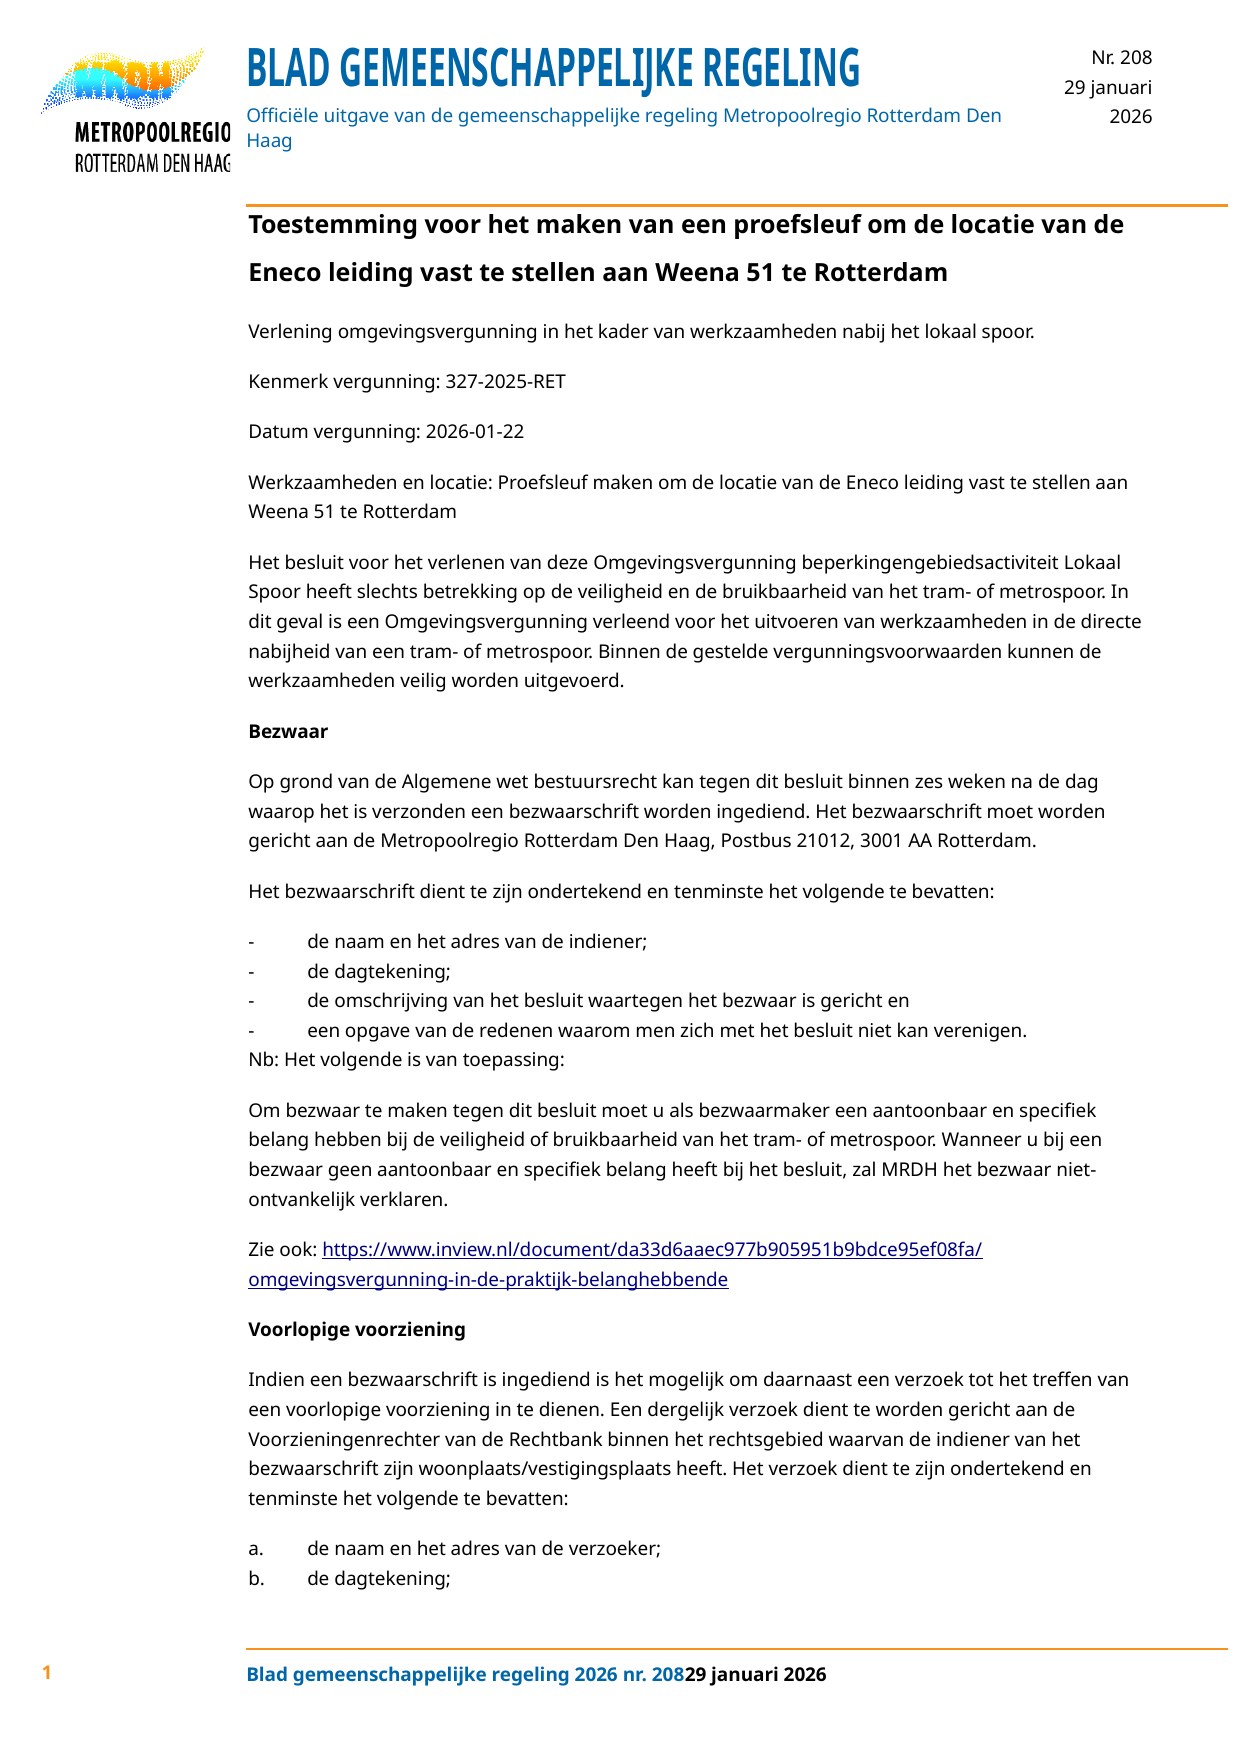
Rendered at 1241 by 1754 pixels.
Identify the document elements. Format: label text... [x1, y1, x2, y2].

text Werkzaamheden en locatie: Proefsleuf maken om de locatie van de Eneco leiding vast te stellen aan Weena 51 te Rotterdam [248, 469, 1152, 524]
list een opgave van de redenen waarom men zich met het besluit niet kan verenigen. [248, 1017, 1152, 1043]
list de dagtekening; [248, 958, 1152, 984]
text Bezwaar [248, 718, 1152, 744]
text Zie ook: https://www.inview.nl/document/da33d6aaec977b905951b9bdce95ef08fa/omgevingsvergunning-in-de-praktijk-belanghebbende [248, 1236, 1152, 1292]
text Op grond van de Algemene wet bestuursrecht kan tegen dit besluit binnen zes weken na de dag waarop het is verzonden een bezwaarschrift worden ingediend. Het bezwaarschrift moet worden gericht aan de Metropoolregio Rotterdam Den Haag, Postbus 21012, 3001 AA Rotterdam. [248, 768, 1152, 853]
picture [41, 47, 231, 172]
text Het bezwaarschrift dient te zijn ondertekend en tenminste het volgende te bevatten: [248, 878, 1152, 904]
text Kenmerk vergunning: 327-2025-RET [248, 368, 1152, 394]
text Datum vergunning: 2026-01-22 [248, 419, 1152, 444]
text Nb: Het volgende is van toepassing: [248, 1047, 1152, 1072]
text Verlening omgevingsvergunning in het kader van werkzaamheden nabij het lokaal spoor. [248, 318, 1152, 344]
text Indien een bezwaarschrift is ingediend is het mogelijk om daarnaast een verzoek tot het treffen van een voorlopige voorziening in te dienen. Een dergelijk verzoek dient te worden gericht aan de Voorzieningenrechter van de Rechtbank binnen het rechtsgebied waarvan de indiener van het bezwaarschrift zijn woonplaats/vestigingsplaats heeft. Het verzoek dient te zijn ondertekend en tenminste het volgende te bevatten: [248, 1367, 1152, 1511]
list de naam en het adres van de indiener; [248, 928, 1152, 954]
text Voorlopige voorziening [248, 1316, 1152, 1342]
list de omschrijving van het besluit waartegen het bezwaar is gericht en [248, 987, 1152, 1013]
text Om bezwaar te maken tegen dit besluit moet u als bezwaarmaker een aantoonbaar en specifiek belang hebben bij de veiligheid of bruikbaarheid van het tram- of metrospoor. Wanneer u bij een bezwaar geen aantoonbaar en specifiek belang heeft bij het besluit, zal MRDH het bezwaar niet-ontvankelijk verklaren. [248, 1097, 1152, 1212]
list de naam en het adres van de verzoeker; [248, 1535, 1152, 1561]
text Het besluit voor het verlenen van deze Omgevingsvergunning beperkingengebiedsactiviteit Lokaal Spoor heeft slechts betrekking op de veiligheid en de bruikbaarheid van het tram- of metrospoor. In dit geval is een Omgevingsvergunning verleend voor het uitvoeren van werkzaamheden in de directe nabijheid van een tram- of metrospoor. Binnen de gestelde vergunningsvoorwaarden kunnen de werkzaamheden veilig worden uitgevoerd. [248, 549, 1152, 693]
text Toestemming voor het maken van een proefsleuf om de locatie van de Eneco leiding vast te stellen aan Weena 51 te Rotterdam [248, 207, 1152, 288]
list de dagtekening; [248, 1565, 1152, 1591]
